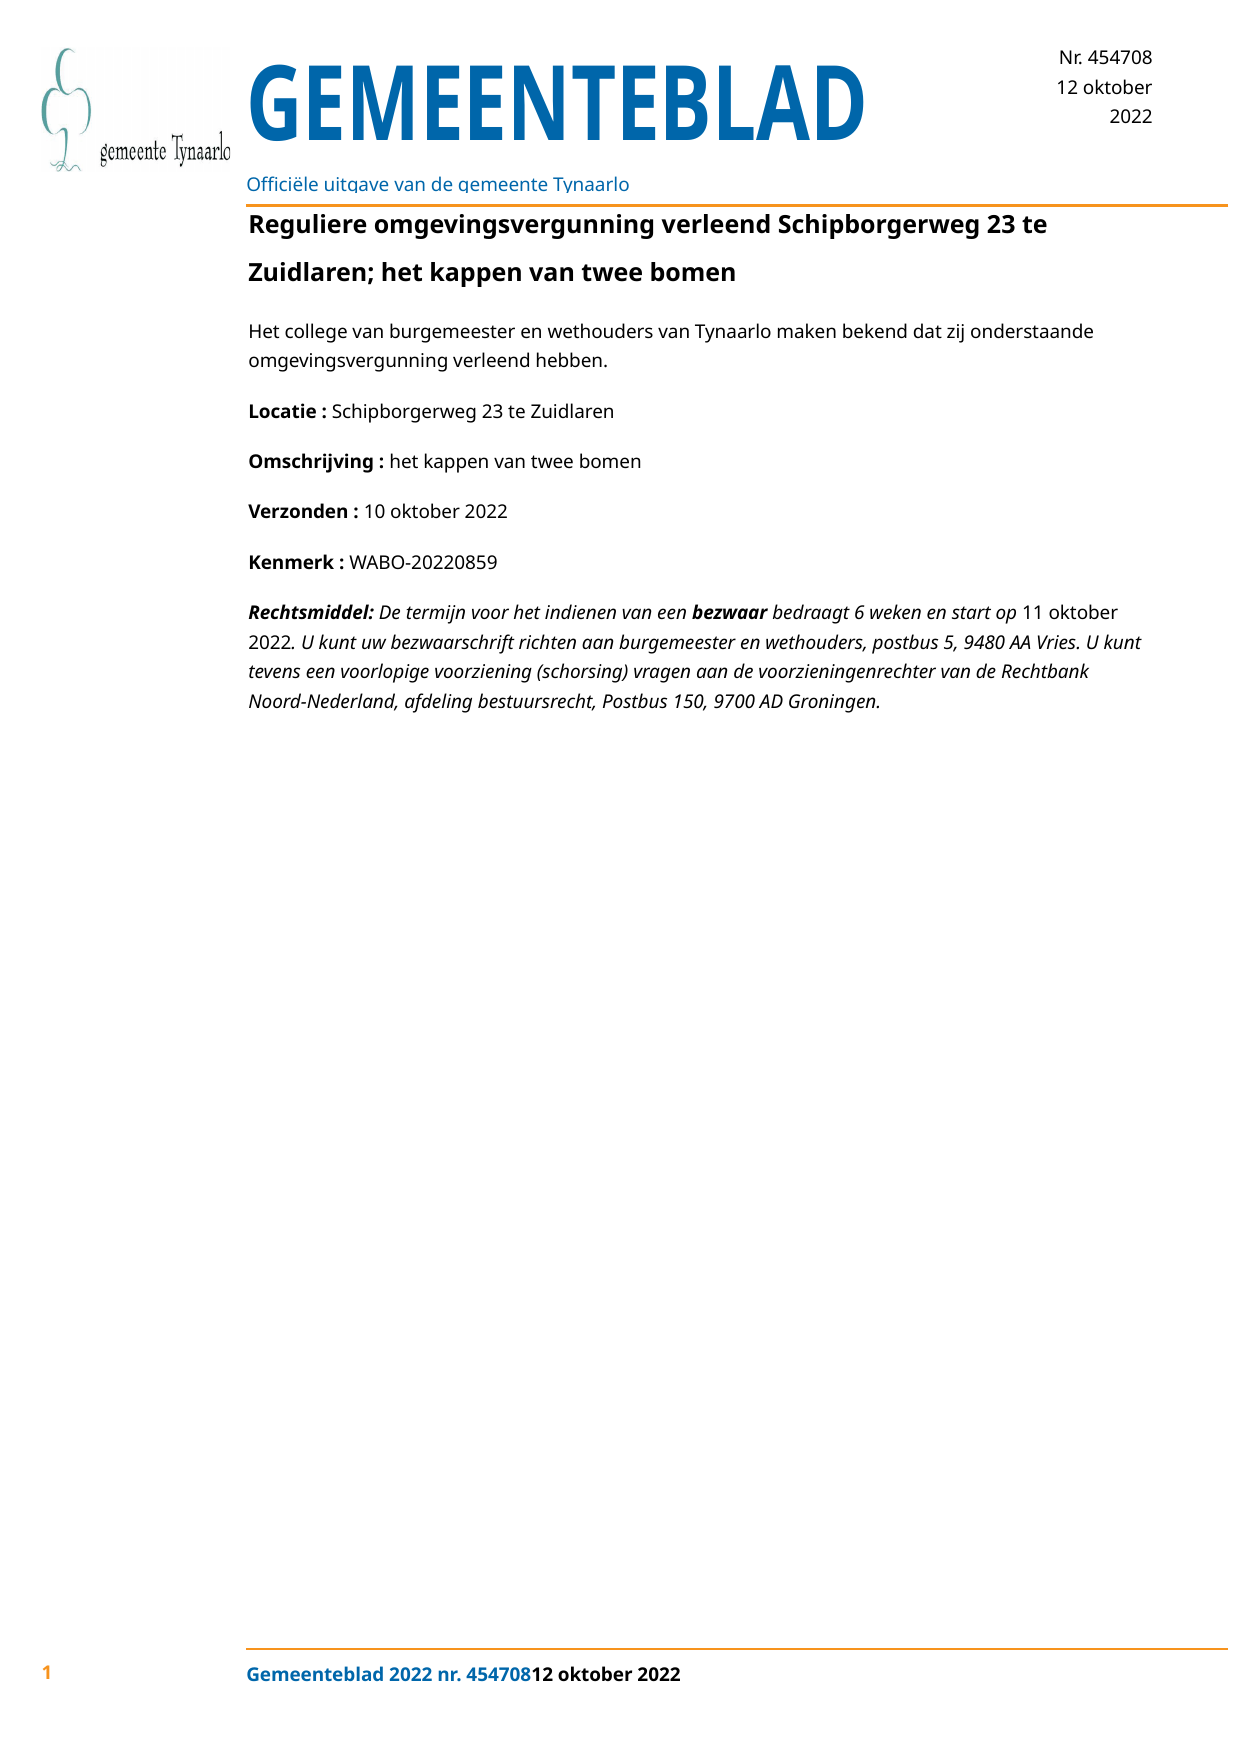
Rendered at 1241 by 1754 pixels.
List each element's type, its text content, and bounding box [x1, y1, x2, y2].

picture [41, 47, 231, 172]
text Locatie : Schipborgerweg 23 te Zuidlaren [248, 398, 1152, 424]
text Het college van burgemeester en wethouders van Tynaarlo maken bekend dat zij onderstaande omgevingsvergunning verleend hebben. [248, 318, 1152, 373]
text Omschrijving : het kappen van twee bomen [248, 448, 1152, 474]
text Rechtsmiddel: De termijn voor het indienen van een bezwaar bedraagt 6 weken en start op 11 oktober 2022. U kunt uw bezwaarschrift richten aan burgemeester en wethouders, postbus 5, 9480 AA Vries. U kunt tevens een voorlopige voorziening (schorsing) vragen aan de voorzieningenrechter van de Rechtbank Noord-Nederland, afdeling bestuursrecht, Postbus 150, 9700 AD Groningen. [248, 599, 1152, 714]
text Kenmerk : WABO-20220859 [248, 549, 1152, 575]
text Reguliere omgevingsvergunning verleend Schipborgerweg 23 te Zuidlaren; het kappen van twee bomen [248, 207, 1152, 288]
text Verzonden : 10 oktober 2022 [248, 499, 1152, 524]
